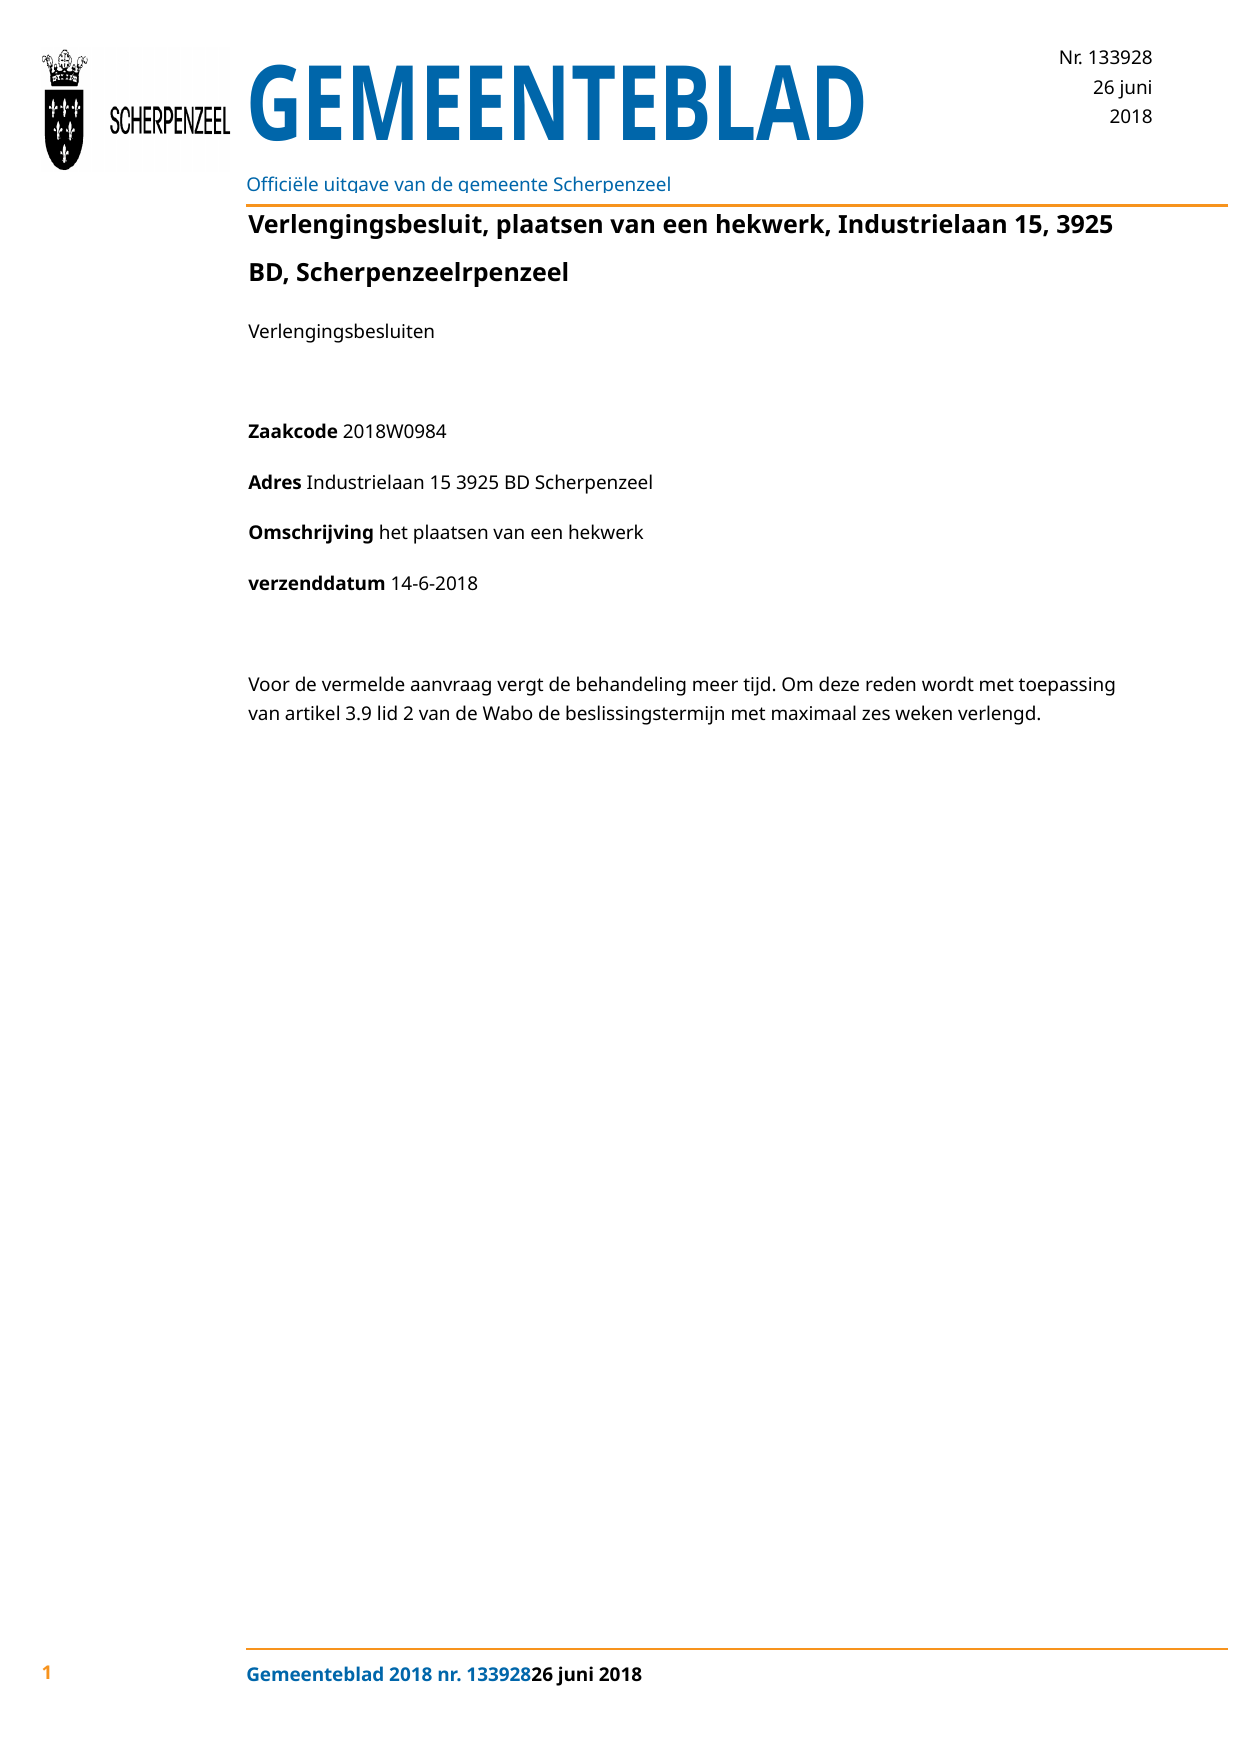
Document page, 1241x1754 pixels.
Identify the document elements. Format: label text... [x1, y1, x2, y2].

text verzenddatum 14-6-2018 [248, 570, 1152, 596]
text Adres Industrielaan 15 3925 BD Scherpenzeel [248, 469, 1152, 495]
text Voor de vermelde aanvraag vergt de behandeling meer tijd. Om deze reden wordt met toepassing van artikel 3.9 lid 2 van de Wabo de beslissingstermijn met maximaal zes weken verlengd. [248, 671, 1152, 726]
picture [41, 47, 231, 172]
text Zaakcode 2018W0984 [248, 419, 1152, 444]
text Verlengingsbesluit, plaatsen van een hekwerk, Industrielaan 15, 3925 BD, Scherpenzeelrpenzeel [248, 207, 1152, 288]
text Verlengingsbesluiten [248, 318, 1152, 344]
text Omschrijving het plaatsen van een hekwerk [248, 519, 1152, 545]
